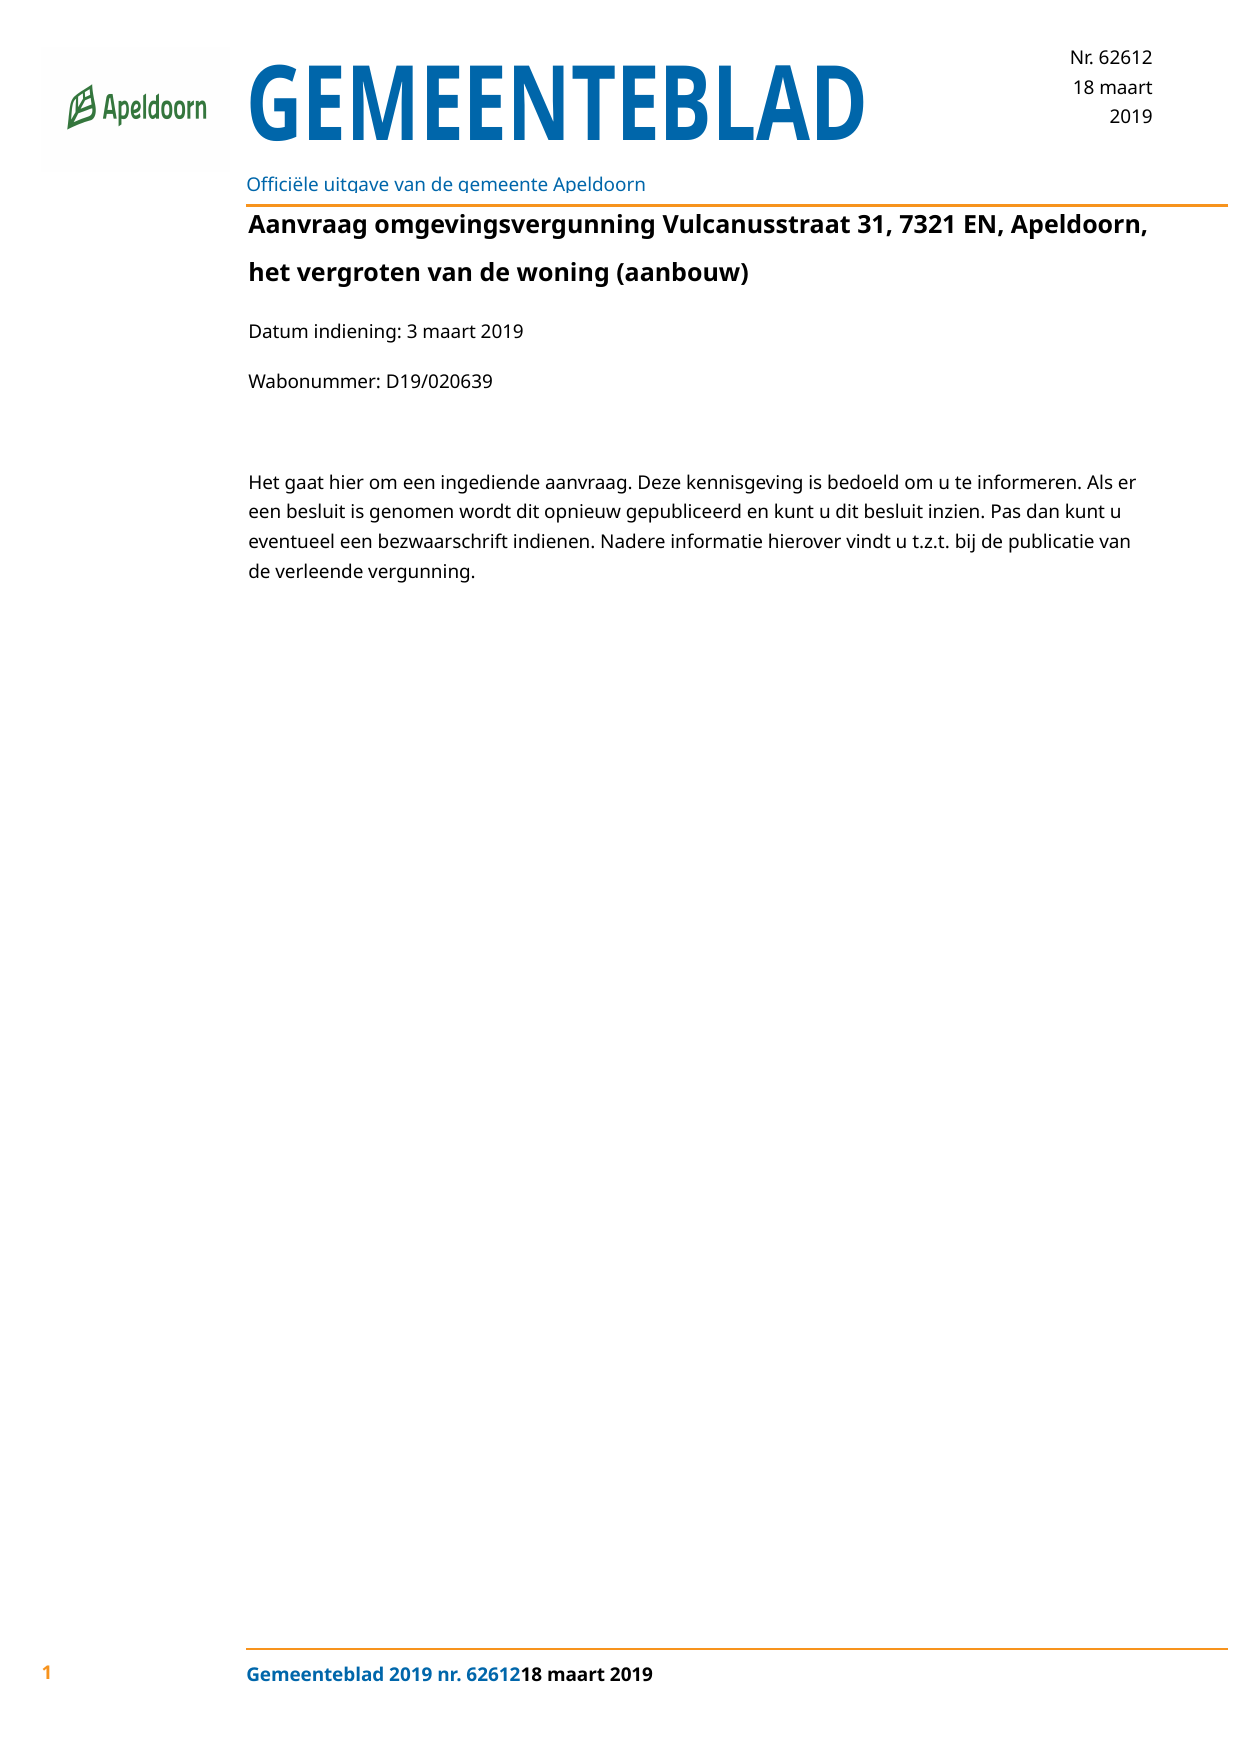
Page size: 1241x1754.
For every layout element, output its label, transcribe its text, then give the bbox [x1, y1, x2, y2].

text Datum indiening: 3 maart 2019 [248, 318, 1152, 344]
text Het gaat hier om een ingediende aanvraag. Deze kennisgeving is bedoeld om u te informeren. Als er een besluit is genomen wordt dit opnieuw gepubliceerd en kunt u dit besluit inzien. Pas dan kunt u eventueel een bezwaarschrift indienen. Nadere informatie hierover vindt u t.z.t. bij de publicatie van de verleende vergunning. [248, 469, 1152, 584]
picture [41, 47, 231, 172]
text Aanvraag omgevingsvergunning Vulcanusstraat 31, 7321 EN, Apeldoorn, het vergroten van de woning (aanbouw) [248, 207, 1152, 288]
text Wabonummer: D19/020639 [248, 368, 1152, 394]
